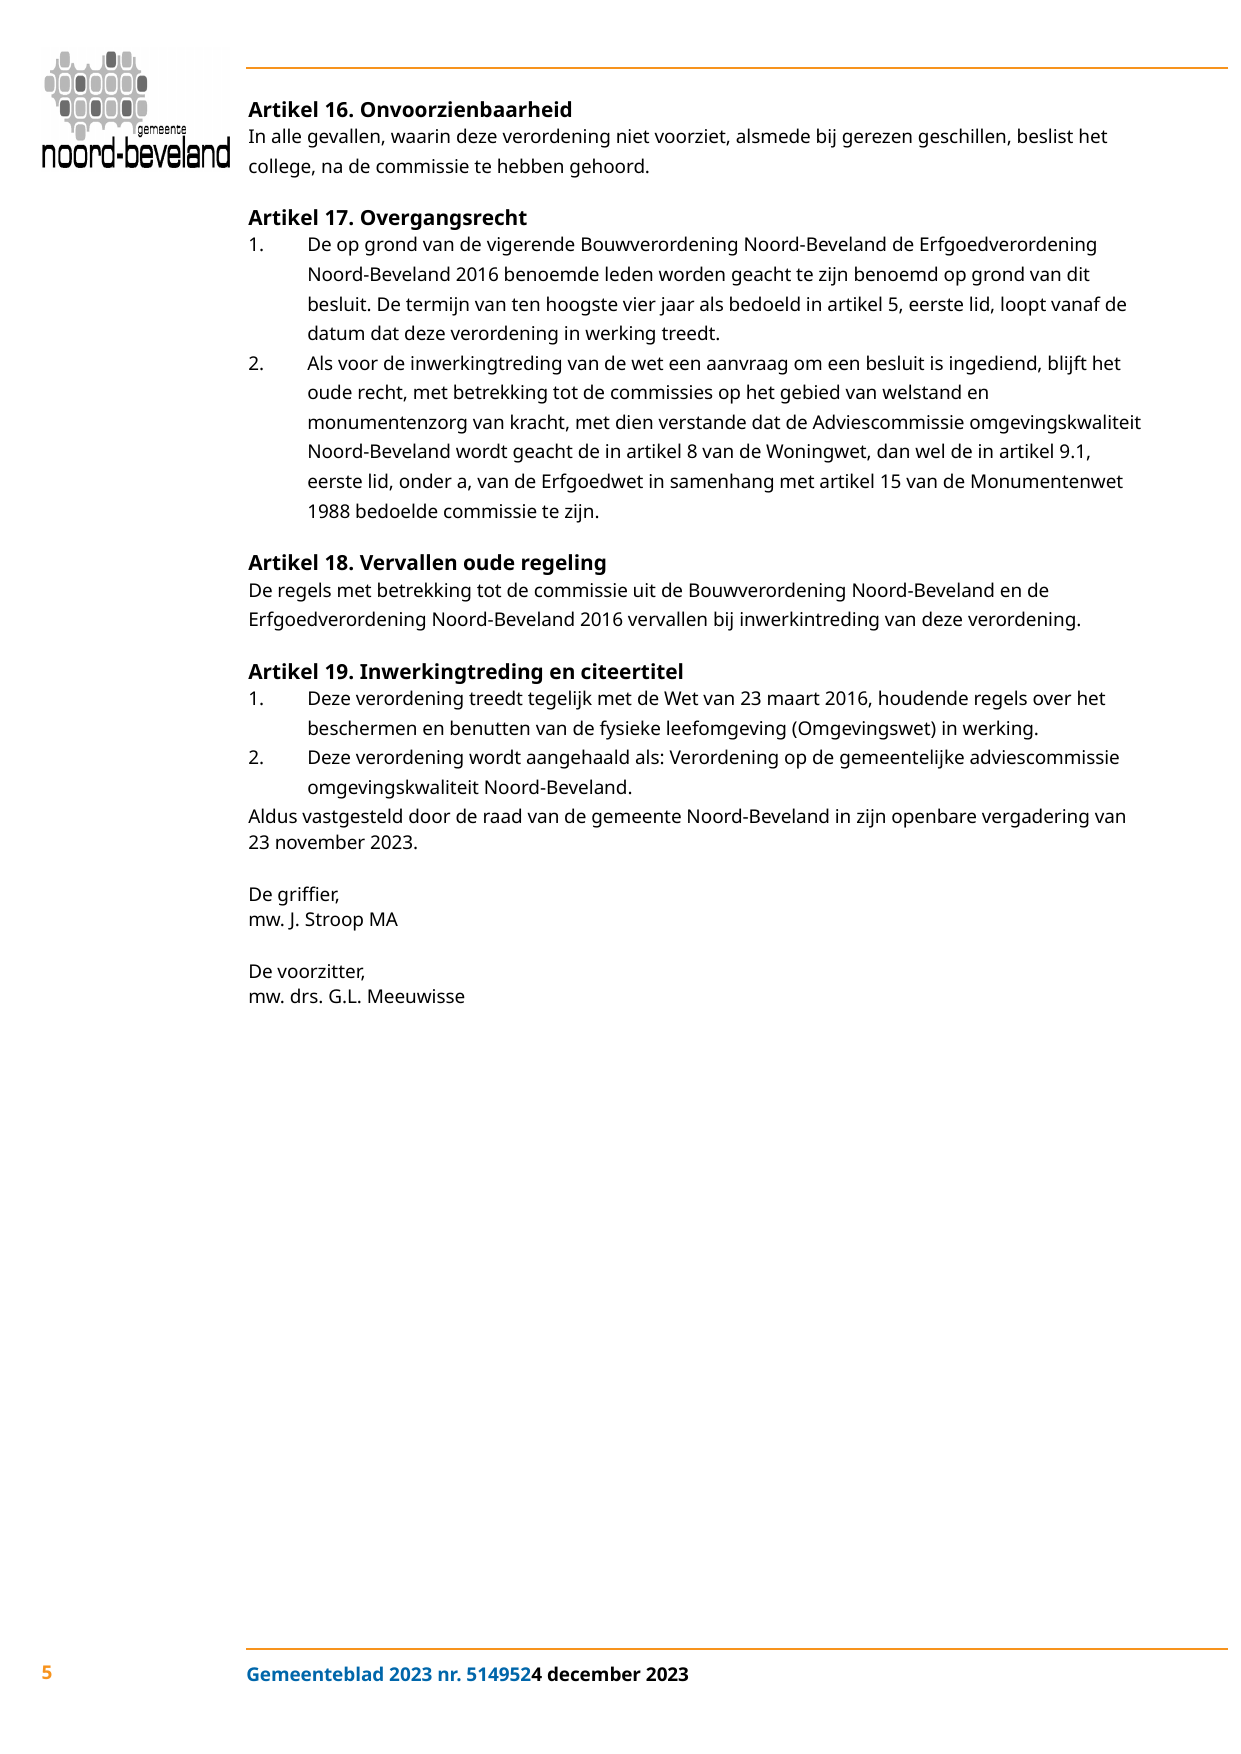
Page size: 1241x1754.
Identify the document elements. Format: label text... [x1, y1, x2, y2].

text De voorzitter, [248, 958, 1152, 984]
text In alle gevallen, waarin deze verordening niet voorziet, alsmede bij gerezen geschillen, beslist het college, na de commissie te hebben gehoord. [248, 123, 1152, 178]
text Aldus vastgesteld door de raad van de gemeente Noord-Beveland in zijn openbare vergadering van 23 november 2023. [248, 803, 1152, 855]
text mw. drs. G.L. Meeuwisse [248, 984, 1152, 1009]
list Als voor de inwerkingtreding van de wet een aanvraag om een besluit is ingediend, blijft het oude recht, met betrekking tot de commissies op het gebied van welstand en monumentenzorg van kracht, met dien verstande dat de Adviescommissie omgevingskwaliteit Noord-Beveland wordt geacht de in artikel 8 van de Woningwet, dan wel de in artikel 9.1, eerste lid, onder a, van de Erfgoedwet in samenhang met artikel 15 van de Monumentenwet 1988 bedoelde commissie te zijn. [248, 350, 1152, 524]
text Artikel 18. Vervallen oude regeling [248, 548, 1152, 577]
list Deze verordening treedt tegelijk met de Wet van 23 maart 2016, houdende regels over het beschermen en benutten van de fysieke leefomgeving (Omgevingswet) in werking. [248, 685, 1152, 741]
text De regels met betrekking tot de commissie uit de Bouwverordening Noord-Beveland en de Erfgoedverordening Noord-Beveland 2016 vervallen bij inwerkintreding van deze verordening. [248, 577, 1152, 632]
text Artikel 17. Overgangsrecht [248, 203, 1152, 232]
text Artikel 19. Inwerkingtreding en citeertitel [248, 657, 1152, 685]
text De griffier, [248, 881, 1152, 906]
list De op grond van de vigerende Bouwverordening Noord-Beveland de Erfgoedverordening Noord-Beveland 2016 benoemde leden worden geacht te zijn benoemd op grond van dit besluit. De termijn van ten hoogste vier jaar als bedoeld in artikel 5, eerste lid, loopt vanaf de datum dat deze verordening in werking treedt. [248, 232, 1152, 346]
text Artikel 16. Onvoorzienbaarheid [248, 95, 1152, 123]
text mw. J. Stroop MA [248, 906, 1152, 932]
picture [41, 47, 231, 172]
list Deze verordening wordt aangehaald als: Verordening op de gemeentelijke adviescommissie omgevingskwaliteit Noord-Beveland. [248, 744, 1152, 800]
